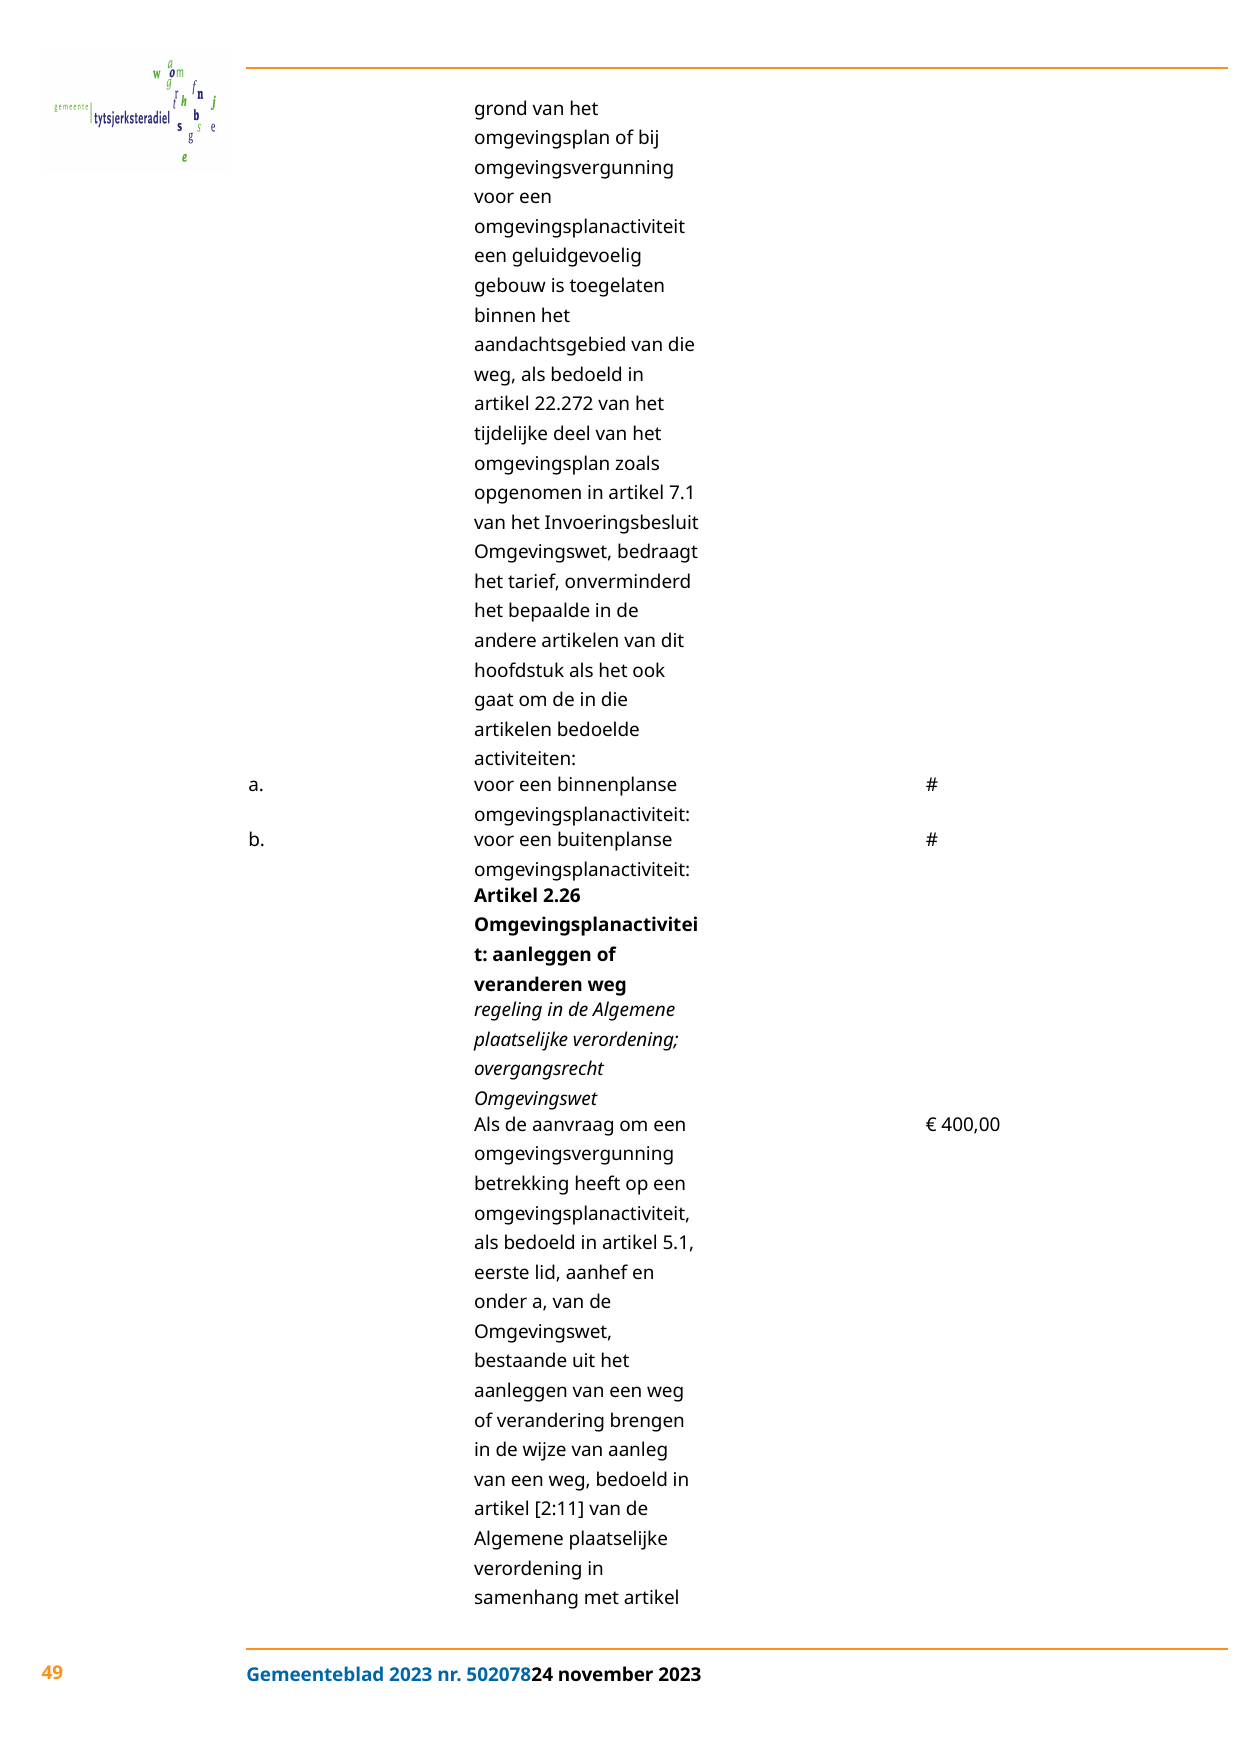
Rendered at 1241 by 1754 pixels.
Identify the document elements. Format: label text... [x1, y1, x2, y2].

table_cell [248, 1111, 474, 1610]
table_cell grond van het omgevingsplan of bij omgevingsvergunning voor een omgevingsplanactiviteit een geluidgevoelig gebouw is toegelaten binnen het aandachtsgebied van die weg, als bedoeld in artikel 22.272 van het tijdelijke deel van het omgevingsplan zoals opgenomen in artikel 7.1 van het Invoeringsbesluit Omgevingswet, bedraagt het tarief, onverminderd het bepaalde in de andere artikelen van dit hoofdstuk als het ook gaat om de in die artikelen bedoelde activiteiten: [474, 95, 700, 771]
picture [41, 47, 231, 172]
table_cell [248, 882, 474, 996]
table_cell a. [248, 771, 474, 827]
table_cell b. [248, 827, 474, 882]
table_cell [700, 996, 926, 1111]
table_cell [700, 1111, 926, 1610]
table_cell [248, 95, 474, 771]
table_cell voor een buitenplanse omgevingsplanactiviteit: [474, 827, 700, 882]
table_cell # [926, 771, 1152, 827]
table_cell [926, 95, 1152, 771]
table_cell [248, 996, 474, 1111]
table_cell [926, 882, 1152, 996]
table_cell [700, 882, 926, 996]
table_cell Als de aanvraag om een omgevingsvergunning betrekking heeft op een omgevingsplanactiviteit, als bedoeld in artikel 5.1, eerste lid, aanhef en onder a, van de Omgevingswet, bestaande uit het aanleggen van een weg of verandering brengen in de wijze van aanleg van een weg, bedoeld in artikel [2:11] van de Algemene plaatselijke verordening in samenhang met artikel [474, 1111, 700, 1610]
table_cell # [926, 827, 1152, 882]
table_cell [926, 996, 1152, 1111]
table_cell [700, 827, 926, 882]
table_cell € 400,00 [926, 1111, 1152, 1610]
table_cell regeling in de Algemene plaatselijke verordening; overgangsrecht Omgevingswet [474, 996, 700, 1111]
table_cell [700, 771, 926, 827]
table_cell [700, 95, 926, 771]
table_cell voor een binnenplanse omgevingsplanactiviteit: [474, 771, 700, 827]
table_cell Artikel 2.26 Omgevingsplanactiviteit: aanleggen of veranderen weg [474, 882, 700, 996]
